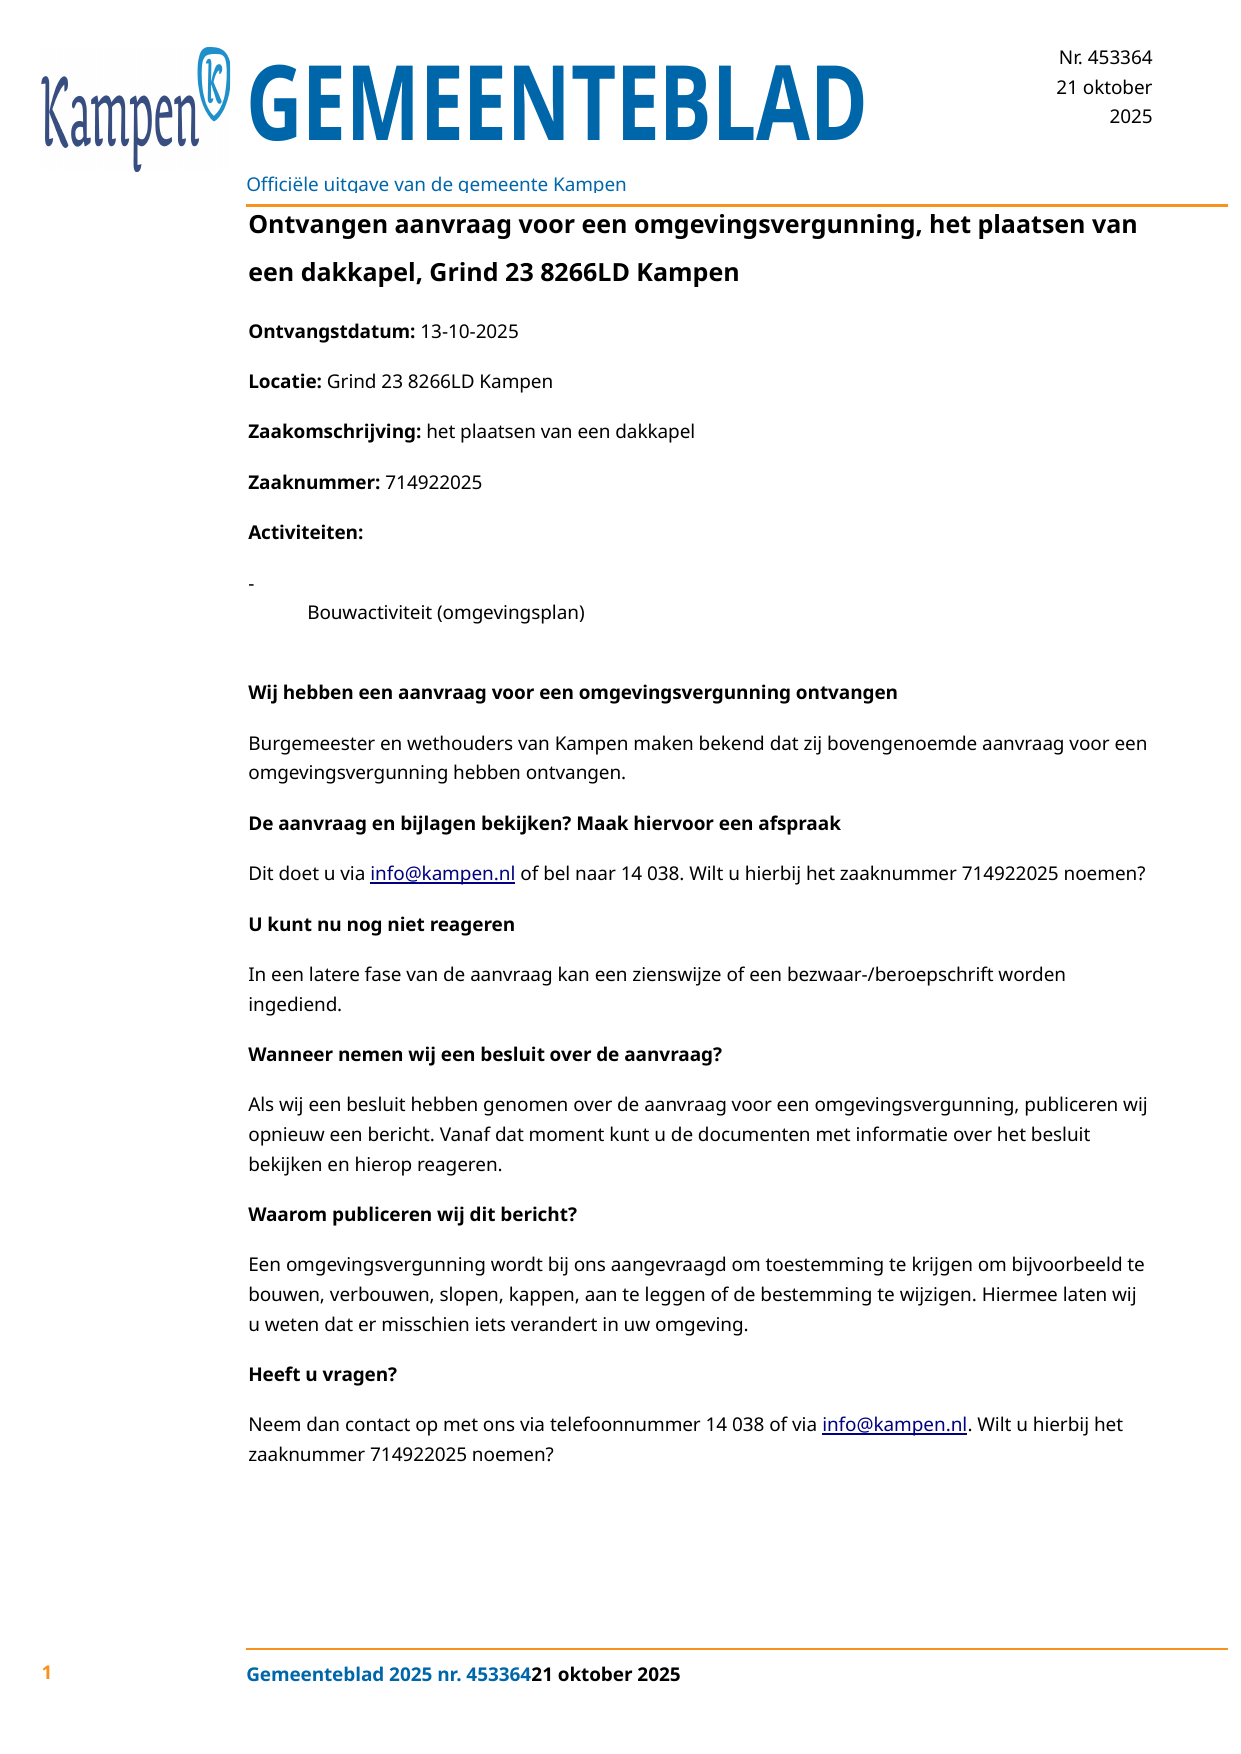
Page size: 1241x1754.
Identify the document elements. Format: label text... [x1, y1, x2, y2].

text Waarom publiceren wij dit bericht? [248, 1201, 1152, 1227]
text Wij hebben een aanvraag voor een omgevingsvergunning ontvangen [248, 679, 1152, 705]
text Ontvangen aanvraag voor een omgevingsvergunning, het plaatsen van een dakkapel, Grind 23 8266LD Kampen [248, 207, 1152, 288]
text In een latere fase van de aanvraag kan een zienswijze of een bezwaar-/beroepschrift worden ingediend. [248, 961, 1152, 1017]
text Zaakomschrijving: het plaatsen van een dakkapel [248, 419, 1152, 444]
text Zaaknummer: 714922025 [248, 469, 1152, 495]
text Locatie: Grind 23 8266LD Kampen [248, 368, 1152, 394]
text Een omgevingsvergunning wordt bij ons aangevraagd om toestemming te krijgen om bijvoorbeeld te bouwen, verbouwen, slopen, kappen, aan te leggen of de bestemming te wijzigen. Hiermee laten wij u weten dat er misschien iets verandert in uw omgeving. [248, 1252, 1152, 1337]
text Burgemeester en wethouders van Kampen maken bekend dat zij bovengenoemde aanvraag voor een omgevingsvergunning hebben ontvangen. [248, 730, 1152, 785]
text Wanneer nemen wij een besluit over de aanvraag? [248, 1041, 1152, 1067]
text Dit doet u via info@kampen.nl of bel naar 14 038. Wilt u hierbij het zaaknummer 714922025 noemen? [248, 860, 1152, 886]
text Heeft u vragen? [248, 1361, 1152, 1387]
text Neem dan contact op met ons via telefoonnummer 14 038 of via info@kampen.nl. Wilt u hierbij het zaaknummer 714922025 noemen? [248, 1412, 1152, 1467]
list Bouwactiviteit (omgevingsplan) [248, 599, 1152, 625]
picture [41, 47, 231, 172]
text De aanvraag en bijlagen bekijken? Maak hiervoor een afspraak [248, 810, 1152, 836]
text U kunt nu nog niet reageren [248, 911, 1152, 937]
text Activiteiten: [248, 519, 1152, 545]
text Ontvangstdatum: 13-10-2025 [248, 318, 1152, 344]
text Als wij een besluit hebben genomen over de aanvraag voor een omgevingsvergunning, publiceren wij opnieuw een bericht. Vanaf dat moment kunt u de documenten met informatie over het besluit bekijken en hierop reageren. [248, 1092, 1152, 1177]
